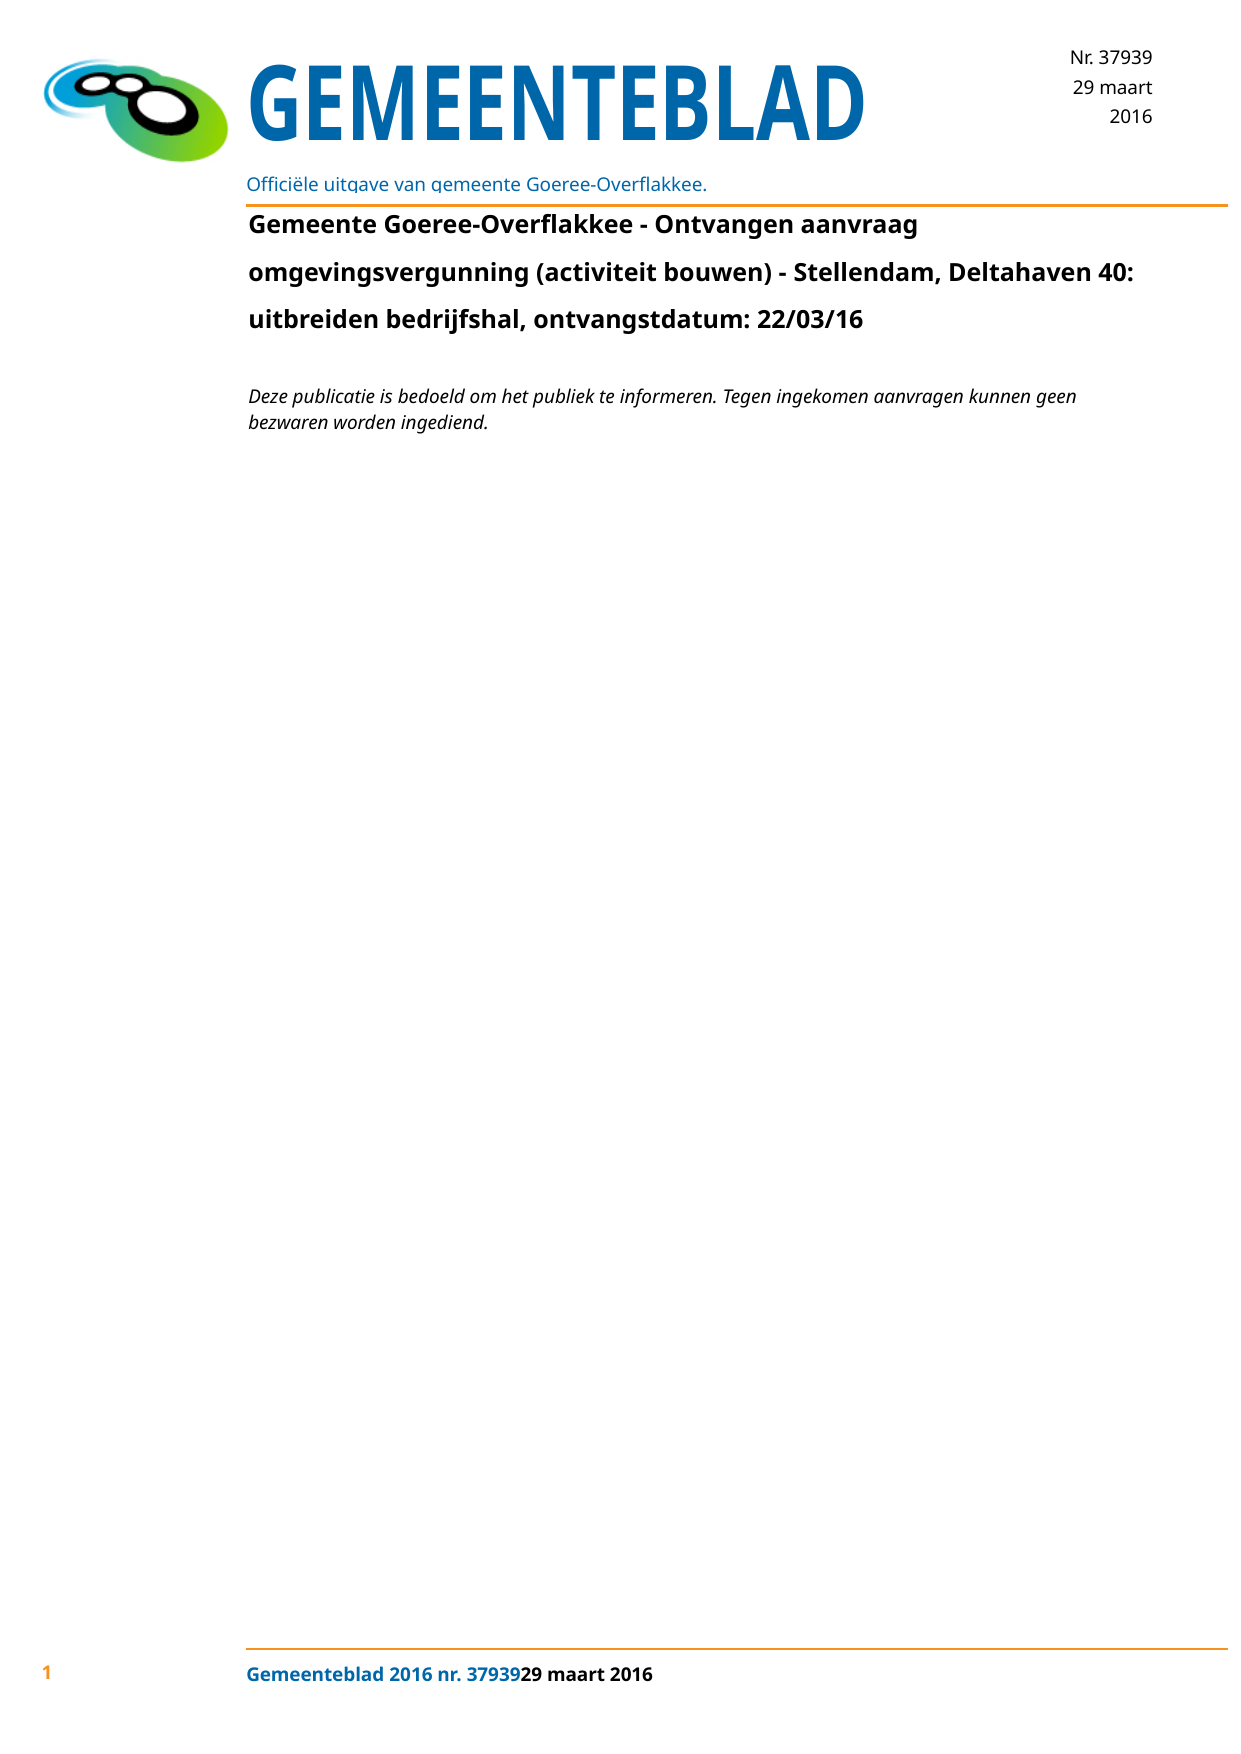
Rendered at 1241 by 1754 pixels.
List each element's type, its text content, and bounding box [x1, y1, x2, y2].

picture [41, 47, 231, 172]
text Deze publicatie is bedoeld om het publiek te informeren. Tegen ingekomen aanvragen kunnen geen bezwaren worden ingediend. [248, 384, 1152, 435]
text Gemeente Goeree-Overflakkee - Ontvangen aanvraag omgevingsvergunning (activiteit bouwen) - Stellendam, Deltahaven 40: uitbreiden bedrijfshal, ontvangstdatum: 22/03/16 [248, 207, 1152, 336]
